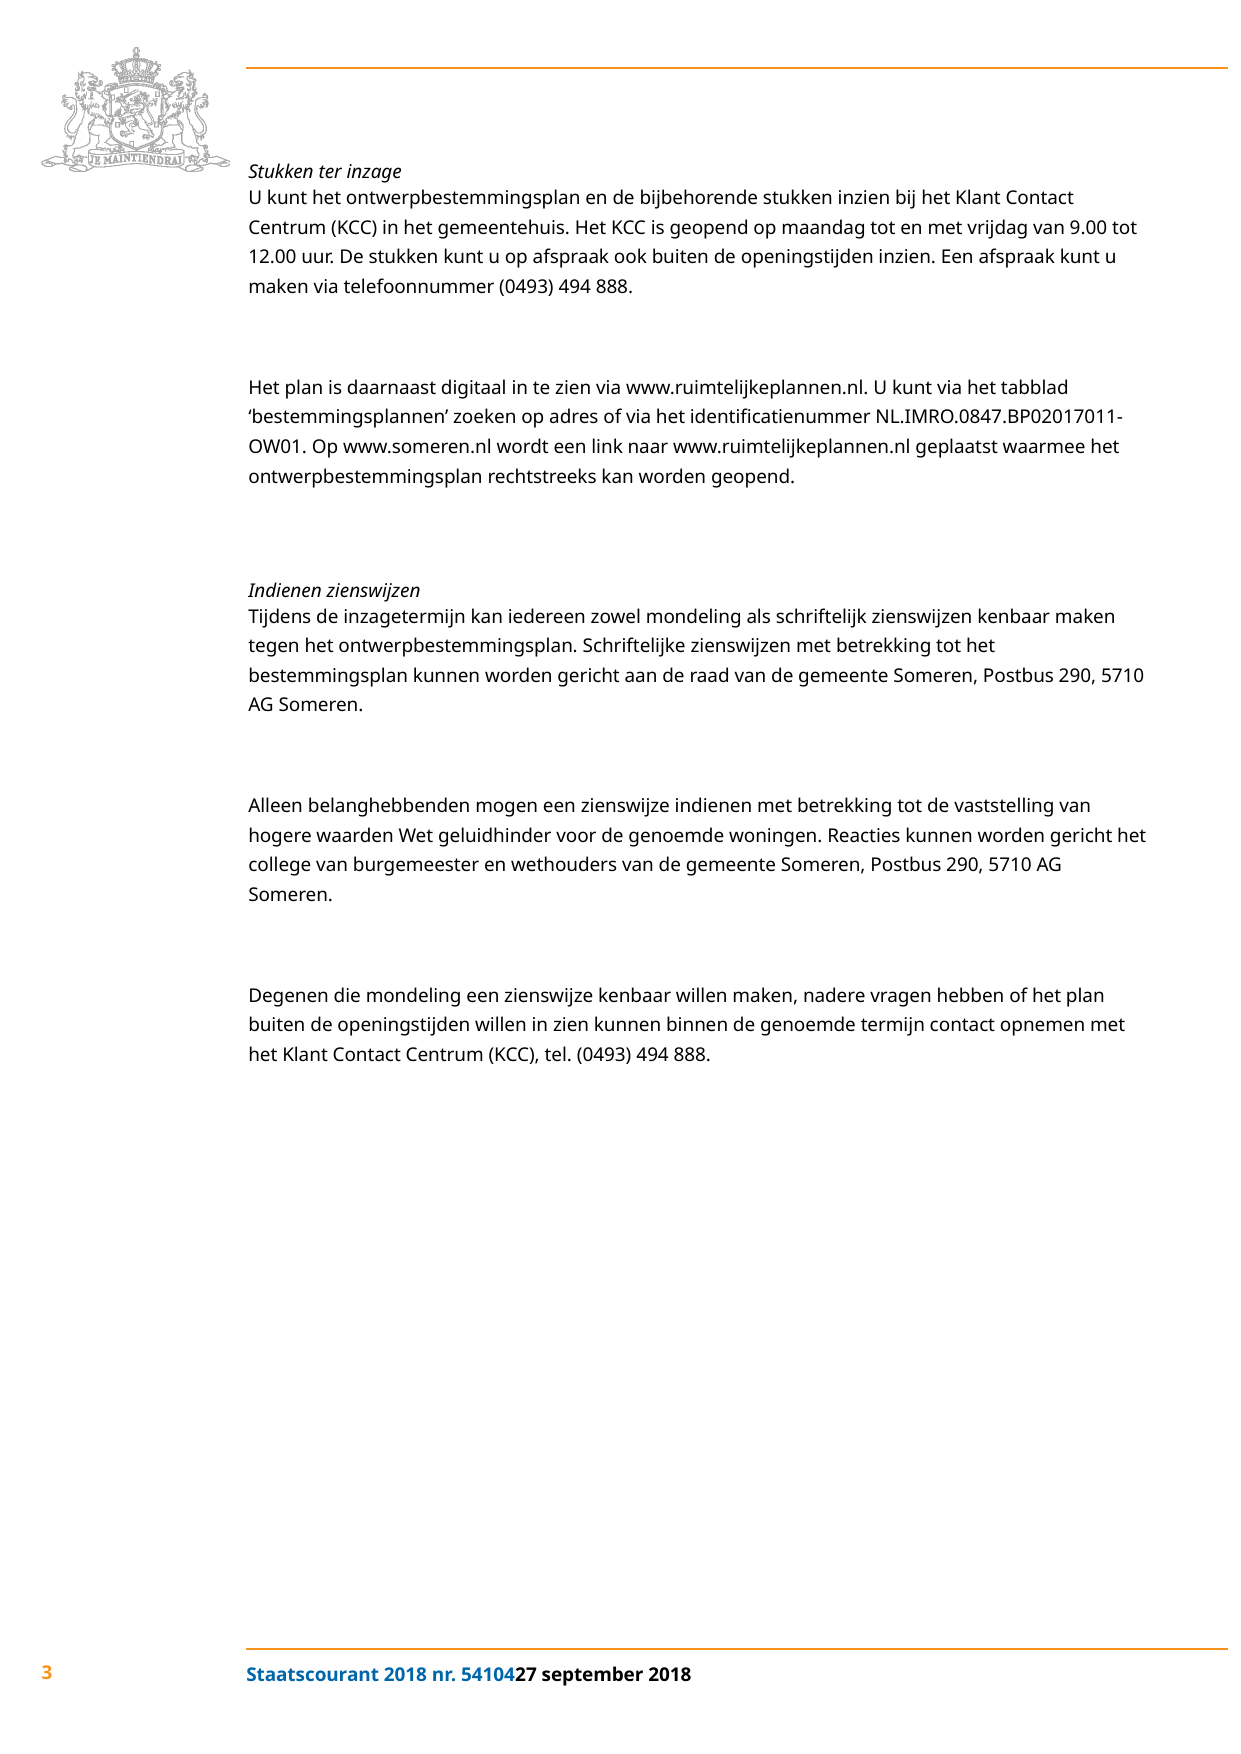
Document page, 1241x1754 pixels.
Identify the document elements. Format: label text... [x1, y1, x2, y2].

picture [41, 47, 231, 172]
text Indienen zienswijzen [248, 577, 1152, 603]
text Het plan is daarnaast digitaal in te zien via www.ruimtelijkeplannen.nl. U kunt via het tabblad ‘bestemmingsplannen’ zoeken op adres of via het identificatienummer NL.IMRO.0847.BP02017011-OW01. Op www.someren.nl wordt een link naar www.ruimtelijkeplannen.nl geplaatst waarmee het ontwerpbestemmingsplan rechtstreeks kan worden geopend. [248, 374, 1152, 488]
text U kunt het ontwerpbestemmingsplan en de bijbehorende stukken inzien bij het Klant Contact Centrum (KCC) in het gemeentehuis. Het KCC is geopend op maandag tot en met vrijdag van 9.00 tot 12.00 uur. De stukken kunt u op afspraak ook buiten de openingstijden inzien. Een afspraak kunt u maken via telefoonnummer (0493) 494 888. [248, 184, 1152, 299]
text Tijdens de inzagetermijn kan iedereen zowel mondeling als schriftelijk zienswijzen kenbaar maken tegen het ontwerpbestemmingsplan. Schriftelijke zienswijzen met betrekking tot het bestemmingsplan kunnen worden gericht aan de raad van de gemeente Someren, Postbus 290, 5710 AG Someren. [248, 603, 1152, 717]
text Alleen belanghebbenden mogen een zienswijze indienen met betrekking tot de vaststelling van hogere waarden Wet geluidhinder voor de genoemde woningen. Reacties kunnen worden gericht het college van burgemeester en wethouders van de gemeente Someren, Postbus 290, 5710 AG Someren. [248, 792, 1152, 907]
text Stukken ter inzage [248, 159, 1152, 184]
text Degenen die mondeling een zienswijze kenbaar willen maken, nadere vragen hebben of het plan buiten de openingstijden willen in zien kunnen binnen de genoemde termijn contact opnemen met het Klant Contact Centrum (KCC), tel. (0493) 494 888. [248, 982, 1152, 1067]
